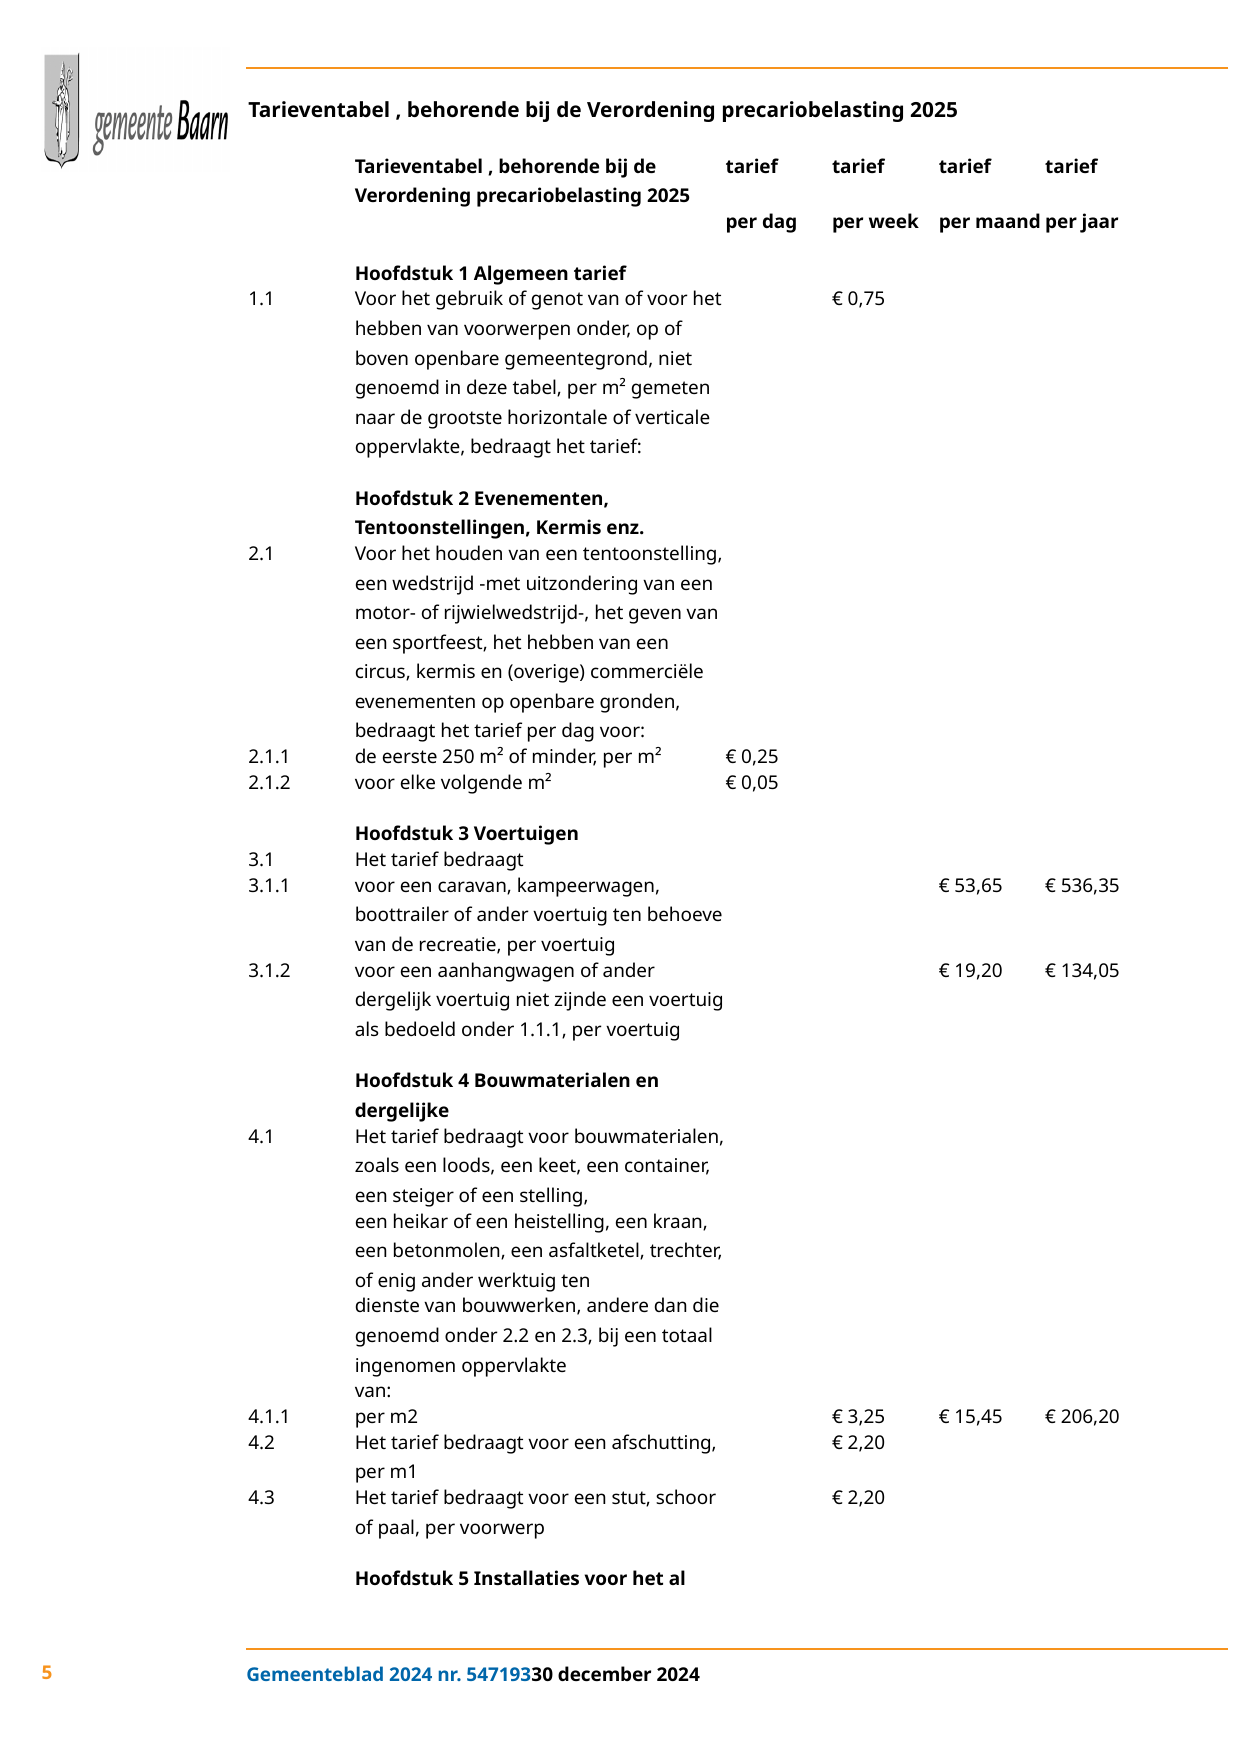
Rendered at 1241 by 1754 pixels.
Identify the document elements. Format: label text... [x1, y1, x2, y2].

table_cell [1045, 459, 1152, 485]
table_cell € 3,25 [832, 1403, 938, 1429]
table_cell [832, 1378, 938, 1403]
table_cell [355, 1540, 725, 1565]
table_cell [832, 540, 938, 743]
table_cell [832, 234, 938, 260]
text Tarieventabel , behorende bij de Verordening precariobelasting 2025 [248, 95, 1152, 123]
table_cell [725, 821, 832, 846]
table_cell [725, 485, 832, 540]
table_cell [1045, 234, 1152, 260]
table_cell 3.1 [248, 846, 354, 872]
table_cell [248, 234, 354, 260]
table_cell [939, 286, 1045, 459]
table_cell Het tarief bedraagt voor bouwmaterialen, zoals een loods, een keet, een container, een steiger of een stelling, [355, 1123, 725, 1208]
table_cell [248, 1068, 354, 1123]
table_cell [248, 208, 354, 234]
table_cell [725, 957, 832, 1042]
table_cell [725, 1565, 832, 1591]
table_cell [248, 1540, 354, 1565]
table_cell [1045, 540, 1152, 743]
table_cell [1045, 1429, 1152, 1484]
table_cell [1045, 1378, 1152, 1403]
table_cell [1045, 1484, 1152, 1540]
table_cell € 206,20 [1045, 1403, 1152, 1429]
table_cell [1045, 1540, 1152, 1565]
table_cell € 2,20 [832, 1429, 938, 1484]
table_cell Hoofdstuk 2 Evenementen, Tentoonstellingen, Kermis enz. [355, 485, 725, 540]
table_cell 2.1.2 [248, 769, 354, 795]
table_cell Voor het gebruik of genot van of voor het hebben van voorwerpen onder, op of boven openbare gemeentegrond, niet genoemd in deze tabel, per m² gemeten naar de grootste horizontale of verticale oppervlakte, bedraagt het tarief: [355, 286, 725, 459]
table_cell [355, 795, 725, 821]
table_cell [725, 1378, 832, 1403]
table_cell [1045, 286, 1152, 459]
table_cell [725, 1123, 832, 1208]
table_cell [939, 1378, 1045, 1403]
table_cell [832, 769, 938, 795]
table_cell [832, 957, 938, 1042]
table_cell van: [355, 1378, 725, 1403]
table_cell 4.1.1 [248, 1403, 354, 1429]
table_cell [939, 1429, 1045, 1484]
table_cell [832, 1042, 938, 1068]
table_cell [939, 1293, 1045, 1378]
table_cell [832, 795, 938, 821]
table_cell voor elke volgende m² [355, 769, 725, 795]
table_cell 4.1 [248, 1123, 354, 1208]
table_cell [1045, 1293, 1152, 1378]
table_cell Hoofdstuk 4 Bouwmaterialen en dergelijke [355, 1068, 725, 1123]
table_cell [1045, 795, 1152, 821]
table_cell [832, 485, 938, 540]
table_cell [832, 1293, 938, 1378]
table_cell [939, 540, 1045, 743]
table_cell [939, 744, 1045, 769]
table_cell [832, 260, 938, 286]
table_cell [832, 872, 938, 957]
table_cell [725, 872, 832, 957]
table_cell [1045, 1565, 1152, 1591]
table_cell [355, 1042, 725, 1068]
table_header tarief [725, 153, 832, 208]
table_cell per m2 [355, 1403, 725, 1429]
table_cell [939, 795, 1045, 821]
table_cell € 0,75 [832, 286, 938, 459]
table_cell [939, 1208, 1045, 1293]
table_cell [725, 1429, 832, 1484]
table_cell [725, 1293, 832, 1378]
table_cell [248, 1208, 354, 1293]
table_cell per week [832, 208, 938, 234]
table_cell [725, 1042, 832, 1068]
table_cell [1045, 1208, 1152, 1293]
table_cell [725, 459, 832, 485]
table_cell [248, 1565, 354, 1591]
table_header tarief [1045, 153, 1152, 208]
table_cell [939, 1565, 1045, 1591]
table_cell [832, 1068, 938, 1123]
table_cell [248, 1042, 354, 1068]
table_cell [725, 1540, 832, 1565]
table_cell [832, 821, 938, 846]
table_cell Voor het houden van een tentoonstelling, een wedstrijd -met uitzondering van een motor- of rijwielwedstrijd-, het geven van een sportfeest, het hebben van een circus, kermis en (overige) commerciële evenementen op openbare gronden, bedraagt het tarief per dag voor: [355, 540, 725, 743]
table_cell [1045, 769, 1152, 795]
table_cell [832, 1540, 938, 1565]
table_cell [832, 1123, 938, 1208]
table_cell Het tarief bedraagt [355, 846, 725, 872]
table_cell 2.1.1 [248, 744, 354, 769]
table_cell [1045, 744, 1152, 769]
table_cell [832, 744, 938, 769]
picture [41, 47, 231, 172]
table_cell € 15,45 [939, 1403, 1045, 1429]
table_cell [355, 208, 725, 234]
table_cell [725, 1484, 832, 1540]
table_cell [832, 846, 938, 872]
table_cell [1045, 1123, 1152, 1208]
table_cell Het tarief bedraagt voor een stut, schoor of paal, per voorwerp [355, 1484, 725, 1540]
table_cell [832, 1208, 938, 1293]
table_header Tarieventabel , behorende bij de Verordening precariobelasting 2025 [355, 153, 725, 208]
table_cell per jaar [1045, 208, 1152, 234]
table_cell 4.3 [248, 1484, 354, 1540]
table_cell [832, 459, 938, 485]
table_cell [248, 1293, 354, 1378]
table_cell [248, 485, 354, 540]
table_cell € 19,20 [939, 957, 1045, 1042]
table_cell Het tarief bedraagt voor een afschutting, per m1 [355, 1429, 725, 1484]
table_cell [248, 1378, 354, 1403]
table_cell [355, 234, 725, 260]
table_cell 3.1.1 [248, 872, 354, 957]
table_cell € 536,35 [1045, 872, 1152, 957]
table_cell 2.1 [248, 540, 354, 743]
table_cell [939, 846, 1045, 872]
table_cell € 2,20 [832, 1484, 938, 1540]
table_cell [355, 459, 725, 485]
table_cell [939, 1123, 1045, 1208]
table_cell [939, 260, 1045, 286]
table_cell € 0,25 [725, 744, 832, 769]
table_cell [939, 1484, 1045, 1540]
table_cell Hoofdstuk 5 Installaties voor het al [355, 1565, 725, 1591]
table_cell per dag [725, 208, 832, 234]
table_cell Hoofdstuk 1 Algemeen tarief [355, 260, 725, 286]
table_cell 1.1 [248, 286, 354, 459]
table_cell voor een aanhangwagen of ander dergelijk voertuig niet zijnde een voertuig als bedoeld onder 1.1.1, per voertuig [355, 957, 725, 1042]
table_cell [248, 459, 354, 485]
table_cell een heikar of een heistelling, een kraan, een betonmolen, een asfaltketel, trechter, of enig ander werktuig ten [355, 1208, 725, 1293]
table_cell per maand [939, 208, 1045, 234]
table_cell [939, 769, 1045, 795]
table_cell [725, 846, 832, 872]
table_cell [725, 795, 832, 821]
table_cell voor een caravan, kampeerwagen, boottrailer of ander voertuig ten behoeve van de recreatie, per voertuig [355, 872, 725, 957]
table_cell [1045, 260, 1152, 286]
table_cell [1045, 1042, 1152, 1068]
table_cell [725, 540, 832, 743]
table_header tarief [939, 153, 1045, 208]
table_cell [1045, 821, 1152, 846]
table_cell [1045, 1068, 1152, 1123]
table_cell [1045, 485, 1152, 540]
table_cell [725, 234, 832, 260]
table_cell de eerste 250 m² of minder, per m² [355, 744, 725, 769]
table_cell [725, 1403, 832, 1429]
table_cell [725, 1068, 832, 1123]
table_cell [939, 1042, 1045, 1068]
table_cell [248, 795, 354, 821]
table_cell [939, 459, 1045, 485]
table_cell [939, 234, 1045, 260]
table_cell [248, 821, 354, 846]
table_header tarief [832, 153, 938, 208]
table_cell [1045, 846, 1152, 872]
table_cell [725, 260, 832, 286]
table_header [248, 153, 354, 208]
table_cell [725, 286, 832, 459]
table_cell [248, 260, 354, 286]
table_cell 3.1.2 [248, 957, 354, 1042]
table_cell € 53,65 [939, 872, 1045, 957]
table_cell € 134,05 [1045, 957, 1152, 1042]
table_cell dienste van bouwwerken, andere dan die genoemd onder 2.2 en 2.3, bij een totaal ingenomen oppervlakte [355, 1293, 725, 1378]
table_cell [939, 485, 1045, 540]
table_cell 4.2 [248, 1429, 354, 1484]
table_cell [939, 1540, 1045, 1565]
table_cell [939, 1068, 1045, 1123]
table_cell [725, 1208, 832, 1293]
table_cell [832, 1565, 938, 1591]
table_cell Hoofdstuk 3 Voertuigen [355, 821, 725, 846]
table_cell € 0,05 [725, 769, 832, 795]
table_cell [939, 821, 1045, 846]
